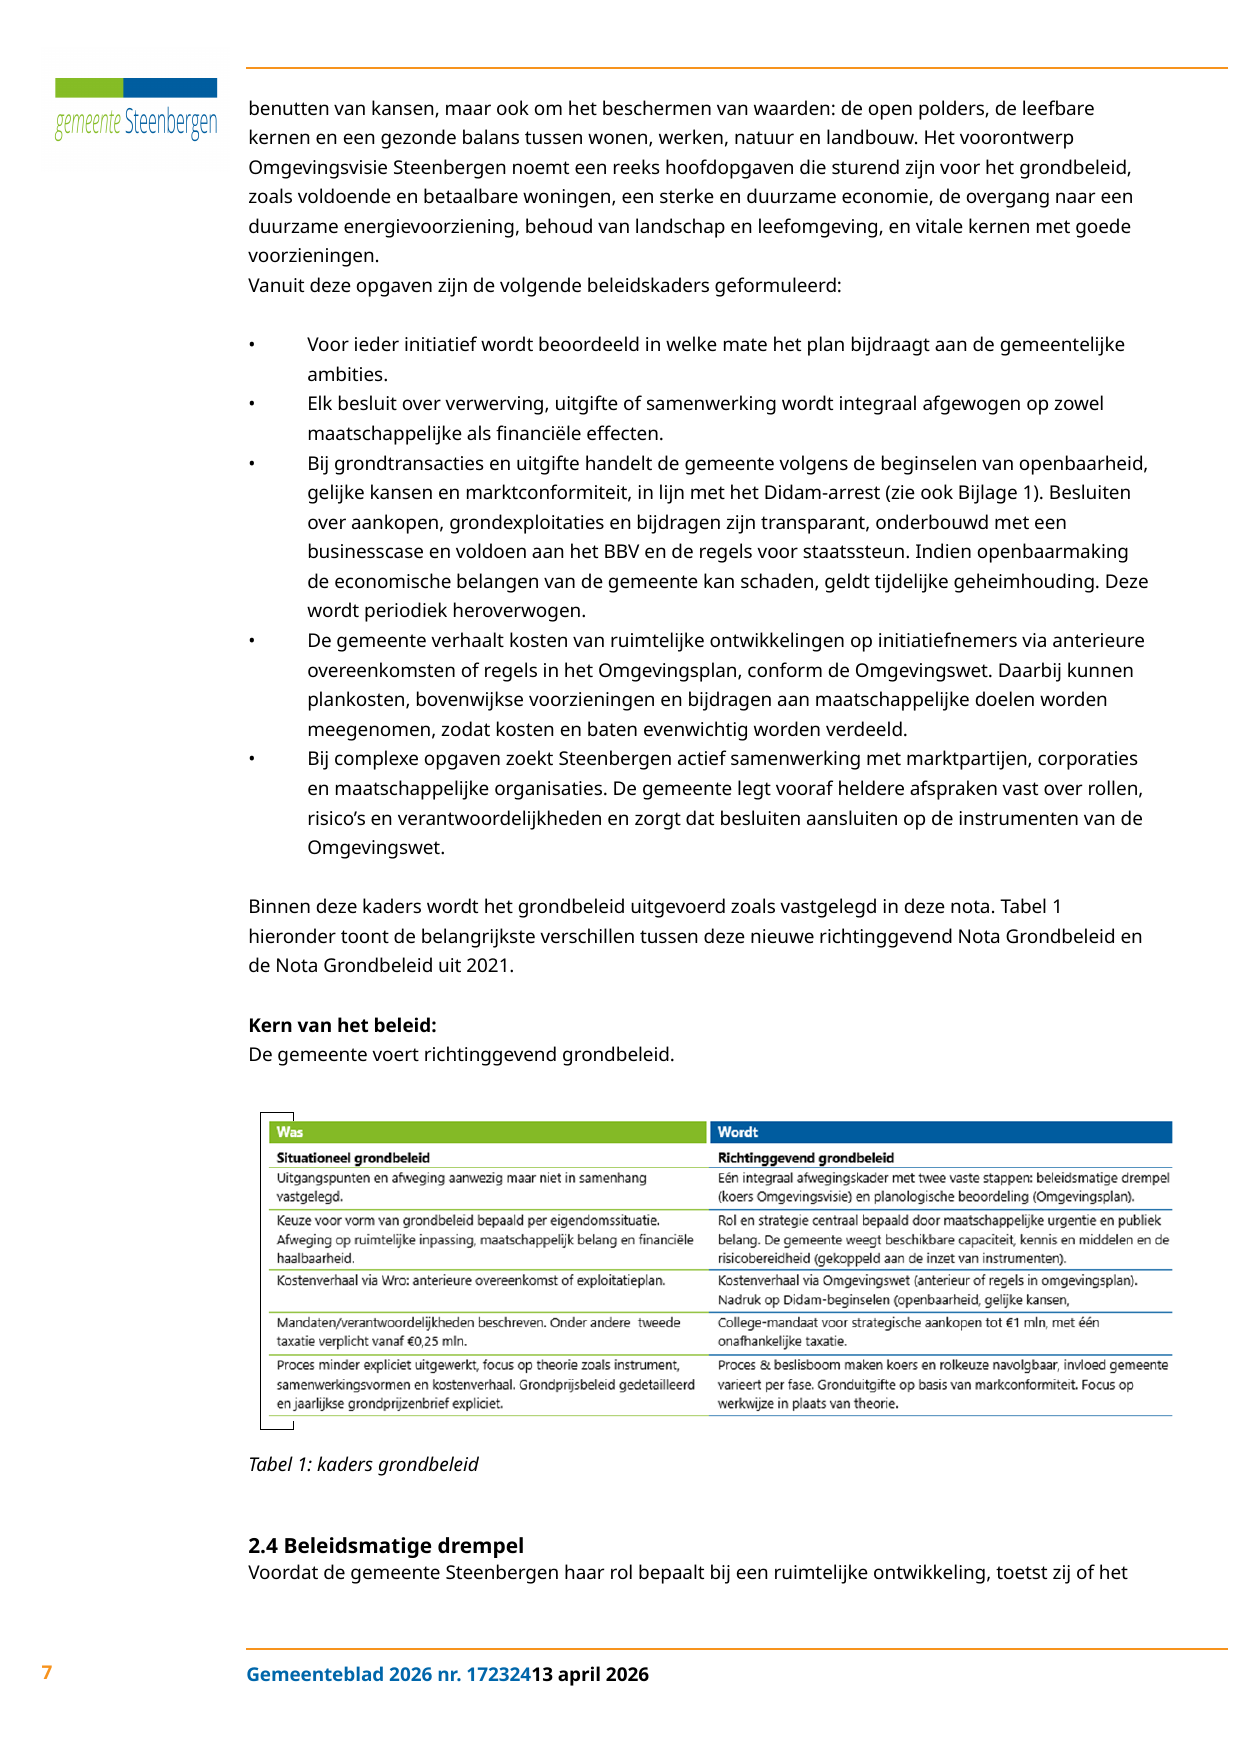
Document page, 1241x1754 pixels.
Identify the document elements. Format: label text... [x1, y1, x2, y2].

text Vanuit deze opgaven zijn de volgende beleidskaders geformuleerd: [248, 272, 1152, 298]
list Bij grondtransacties en uitgifte handelt de gemeente volgens de beginselen van openbaarheid, gelijke kansen en marktconformiteit, in lijn met het Didam-arrest (zie ook Bijlage 1). Besluiten over aankopen, grondexploitaties en bijdragen zijn transparant, onderbouwd met een businesscase en voldoen aan het BBV en de regels voor staatssteun. Indien openbaarmaking de economische belangen van de gemeente kan schaden, geldt tijdelijke geheimhouding. Deze wordt periodiek heroverwogen. [248, 450, 1152, 623]
picture [268, 1121, 1173, 1421]
text benutten van kansen, maar ook om het beschermen van waarden: de open polders, de leefbare kernen en een gezonde balans tussen wonen, werken, natuur en landbouw. Het voorontwerp Omgevingsvisie Steenbergen noemt een reeks hoofdopgaven die sturend zijn voor het grondbeleid, zoals voldoende en betaalbare woningen, een sterke en duurzame economie, de overgang naar een duurzame energievoorziening, behoud van landschap en leefomgeving, en vitale kernen met goede voorzieningen. [248, 95, 1152, 268]
list Voor ieder initiatief wordt beoordeeld in welke mate het plan bijdraagt aan de gemeentelijke ambities. [248, 331, 1152, 387]
text Voordat de gemeente Steenbergen haar rol bepaalt bij een ruimtelijke ontwikkeling, toetst zij of het [248, 1559, 1152, 1585]
list Bij complexe opgaven zoekt Steenbergen actief samenwerking met marktpartijen, corporaties en maatschappelijke organisaties. De gemeente legt vooraf heldere afspraken vast over rollen, risico’s en verantwoordelijkheden en zorgt dat besluiten aansluiten op de instrumenten van de Omgevingswet. [248, 746, 1152, 860]
list Elk besluit over verwerving, uitgifte of samenwerking wordt integraal afgewogen op zowel maatschappelijke als financiële effecten. [248, 391, 1152, 446]
picture [41, 47, 231, 172]
text 2.4 Beleidsmatige drempel [248, 1531, 1152, 1559]
list De gemeente verhaalt kosten van ruimtelijke ontwikkelingen op initiatiefnemers via anterieure overeenkomsten of regels in het Omgevingsplan, conform de Omgevingswet. Daarbij kunnen plankosten, bovenwijkse voorzieningen en bijdragen aan maatschappelijke doelen worden meegenomen, zodat kosten en baten evenwichtig worden verdeeld. [248, 627, 1152, 742]
text Tabel 1: kaders grondbeleid [248, 1451, 1152, 1476]
text Binnen deze kaders wordt het grondbeleid uitgevoerd zoals vastgelegd in deze nota. Tabel 1 hieronder toont de belangrijkste verschillen tussen deze nieuwe richtinggevend Nota Grondbeleid en de Nota Grondbeleid uit 2021. [248, 893, 1152, 978]
table_header Kern van het beleid: De gemeente voert richtinggevend grondbeleid. [248, 1012, 1152, 1067]
